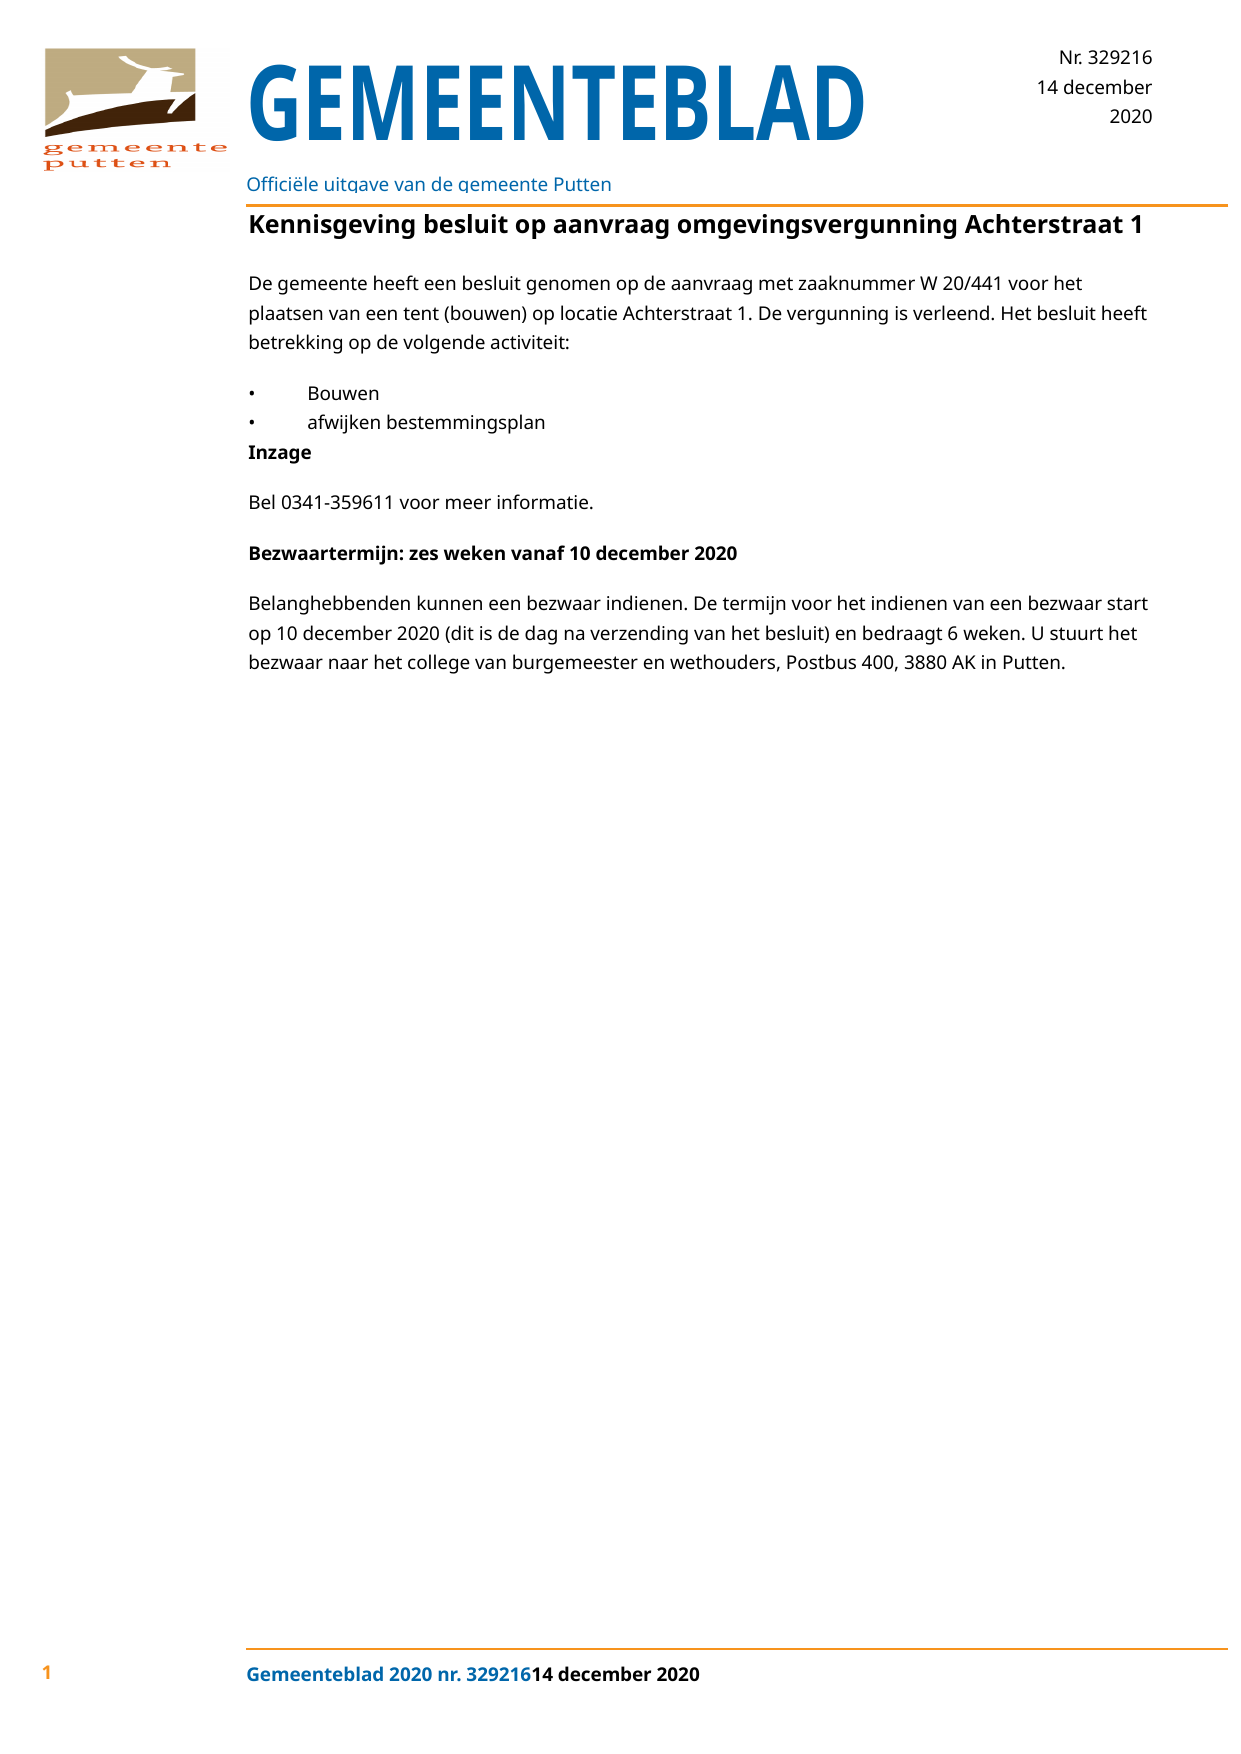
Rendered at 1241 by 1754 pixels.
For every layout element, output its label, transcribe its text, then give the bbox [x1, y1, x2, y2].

text Inzage [248, 439, 1152, 465]
text Bezwaartermijn: zes weken vanaf 10 december 2020 [248, 540, 1152, 566]
text Bel 0341-359611 voor meer informatie. [248, 489, 1152, 515]
list Bouwen [248, 380, 1152, 406]
text Kennisgeving besluit op aanvraag omgevingsvergunning Achterstraat 1 [248, 207, 1152, 241]
text De gemeente heeft een besluit genomen op de aanvraag met zaaknummer W 20/441 voor het plaatsen van een tent (bouwen) op locatie Achterstraat 1. De vergunning is verleend. Het besluit heeft betrekking op de volgende activiteit: [248, 270, 1152, 355]
picture [41, 47, 231, 172]
list afwijken bestemmingsplan [248, 409, 1152, 435]
text Belanghebbenden kunnen een bezwaar indienen. De termijn voor het indienen van een bezwaar start op 10 december 2020 (dit is de dag na verzending van het besluit) en bedraagt 6 weken. U stuurt het bezwaar naar het college van burgemeester en wethouders, Postbus 400, 3880 AK in Putten. [248, 590, 1152, 675]
